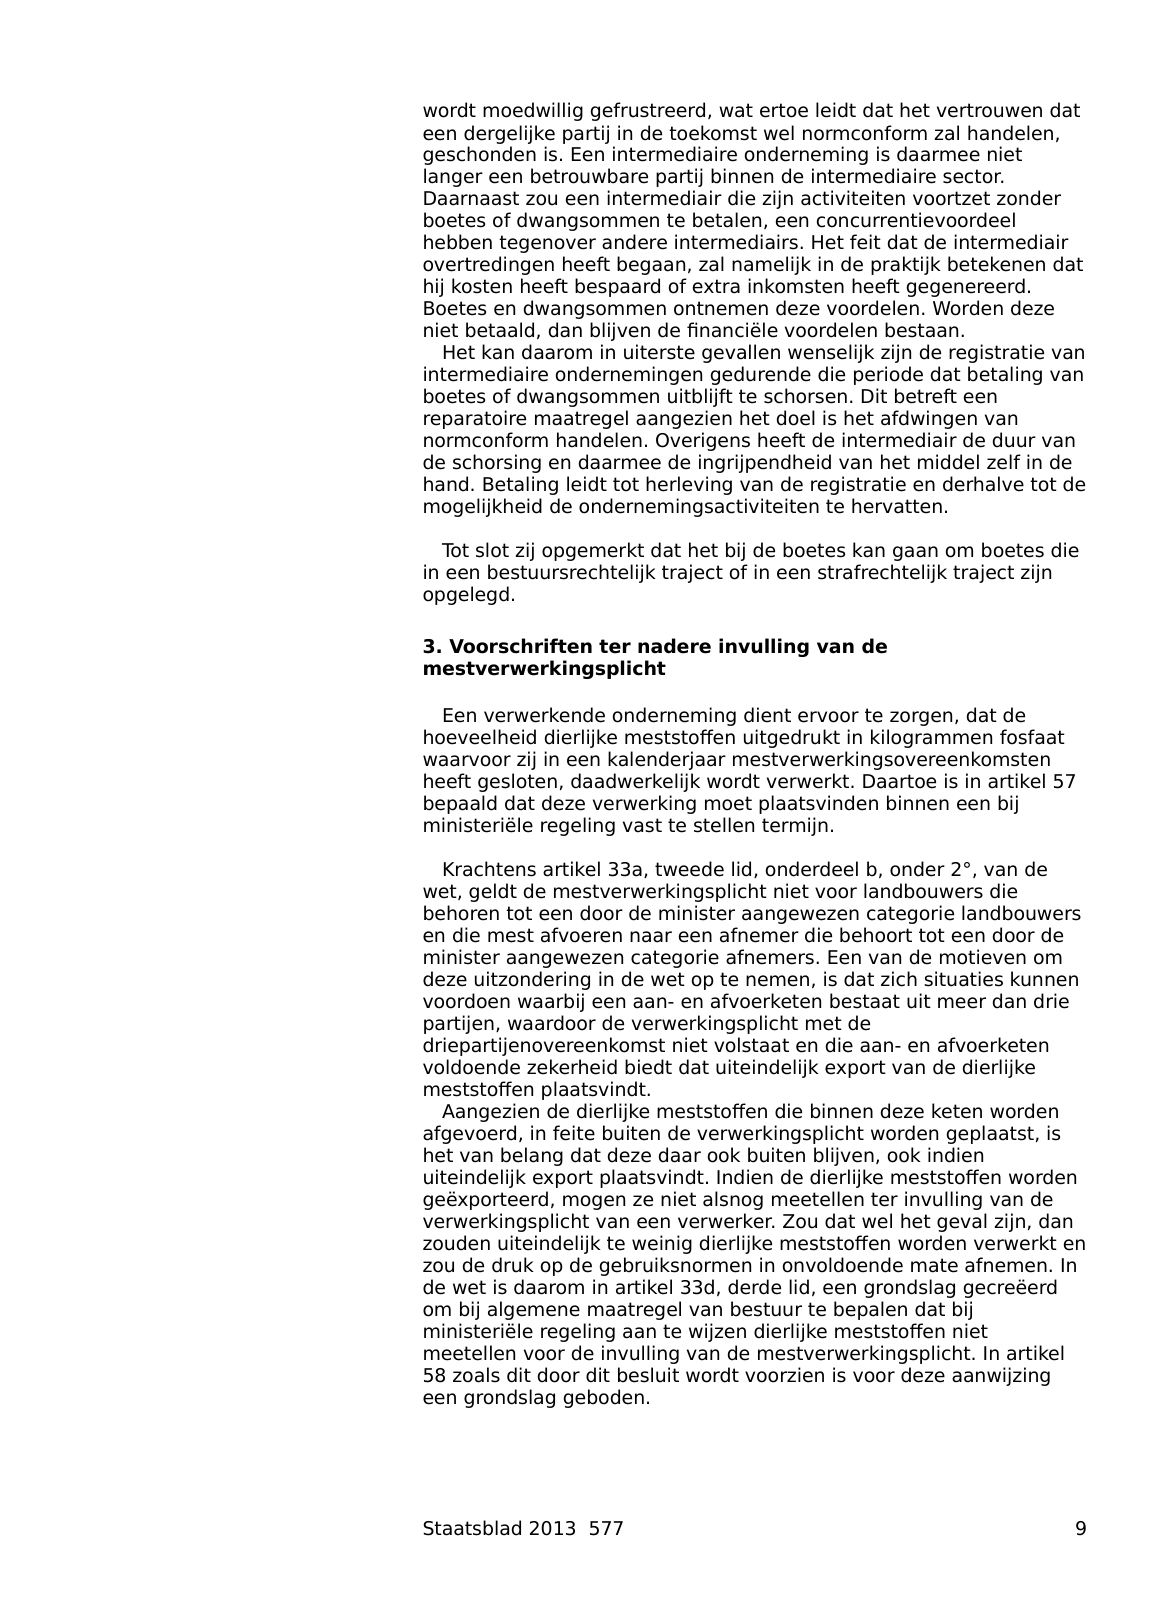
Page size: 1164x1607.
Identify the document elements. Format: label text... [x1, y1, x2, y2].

text Een verwerkende onderneming dient ervoor te zorgen, dat de hoeveelheid dierlijke meststoffen uitgedrukt in kilogrammen fosfaat waarvoor zij in een kalenderjaar mestverwerkingsovereenkomsten heeft gesloten, daadwerkelijk wordt verwerkt. Daartoe is in artikel 57 bepaald dat deze verwerking moet plaatsvinden binnen een bij ministeriële regeling vast te stellen termijn. [422, 705, 1087, 837]
text Krachtens artikel 33a, tweede lid, onderdeel b, onder 2°, van de wet, geldt de mestverwerkingsplicht niet voor landbouwers die behoren tot een door de minister aangewezen categorie landbouwers en die mest afvoeren naar een afnemer die behoort tot een door de minister aangewezen categorie afnemers. Een van de motieven om deze uitzondering in de wet op te nemen, is dat zich situaties kunnen voordoen waarbij een aan- en afvoerketen bestaat uit meer dan drie partijen, waardoor de verwerkingsplicht met de driepartijenovereenkomst niet volstaat en die aan- en afvoerketen voldoende zekerheid biedt dat uiteindelijk export van de dierlijke meststoffen plaatsvindt. [422, 859, 1087, 1101]
text Tot slot zij opgemerkt dat het bij de boetes kan gaan om boetes die in een bestuursrechtelijk traject of in een strafrechtelijk traject zijn opgelegd. [422, 540, 1087, 606]
text wordt moedwillig gefrustreerd, wat ertoe leidt dat het vertrouwen dat een dergelijke partij in de toekomst wel normconform zal handelen, geschonden is. Een intermediaire onderneming is daarmee niet langer een betrouwbare partij binnen de intermediaire sector. Daarnaast zou een intermediair die zijn activiteiten voortzet zonder boetes of dwangsommen te betalen, een concurrentievoordeel hebben tegenover andere intermediairs. Het feit dat de intermediair overtredingen heeft begaan, zal namelijk in de praktijk betekenen dat hij kosten heeft bespaard of extra inkomsten heeft gegenereerd. Boetes en dwangsommen ontnemen deze voordelen. Worden deze niet betaald, dan blijven de financiële voordelen bestaan. [422, 100, 1087, 342]
subtitle 3. Voorschriften ter nadere invulling van de mestverwerkingsplicht [422, 636, 1087, 680]
text Aangezien de dierlijke meststoffen die binnen deze keten worden afgevoerd, in feite buiten de verwerkingsplicht worden geplaatst, is het van belang dat deze daar ook buiten blijven, ook indien uiteindelijk export plaatsvindt. Indien de dierlijke meststoffen worden geëxporteerd, mogen ze niet alsnog meetellen ter invulling van de verwerkingsplicht van een verwerker. Zou dat wel het geval zijn, dan zouden uiteindelijk te weinig dierlijke meststoffen worden verwerkt en zou de druk op de gebruiksnormen in onvoldoende mate afnemen. In de wet is daarom in artikel 33d, derde lid, een grondslag gecreëerd om bij algemene maatregel van bestuur te bepalen dat bij ministeriële regeling aan te wijzen dierlijke meststoffen niet meetellen voor de invulling van de mestverwerkingsplicht. In artikel 58 zoals dit door dit besluit wordt voorzien is voor deze aanwijzing een grondslag geboden. [422, 1101, 1087, 1409]
text Het kan daarom in uiterste gevallen wenselijk zijn de registratie van intermediaire ondernemingen gedurende die periode dat betaling van boetes of dwangsommen uitblijft te schorsen. Dit betreft een reparatoire maatregel aangezien het doel is het afdwingen van normconform handelen. Overigens heeft de intermediair de duur van de schorsing en daarmee de ingrijpendheid van het middel zelf in de hand. Betaling leidt tot herleving van de registratie en derhalve tot de mogelijkheid de ondernemingsactiviteiten te hervatten. [422, 342, 1087, 518]
